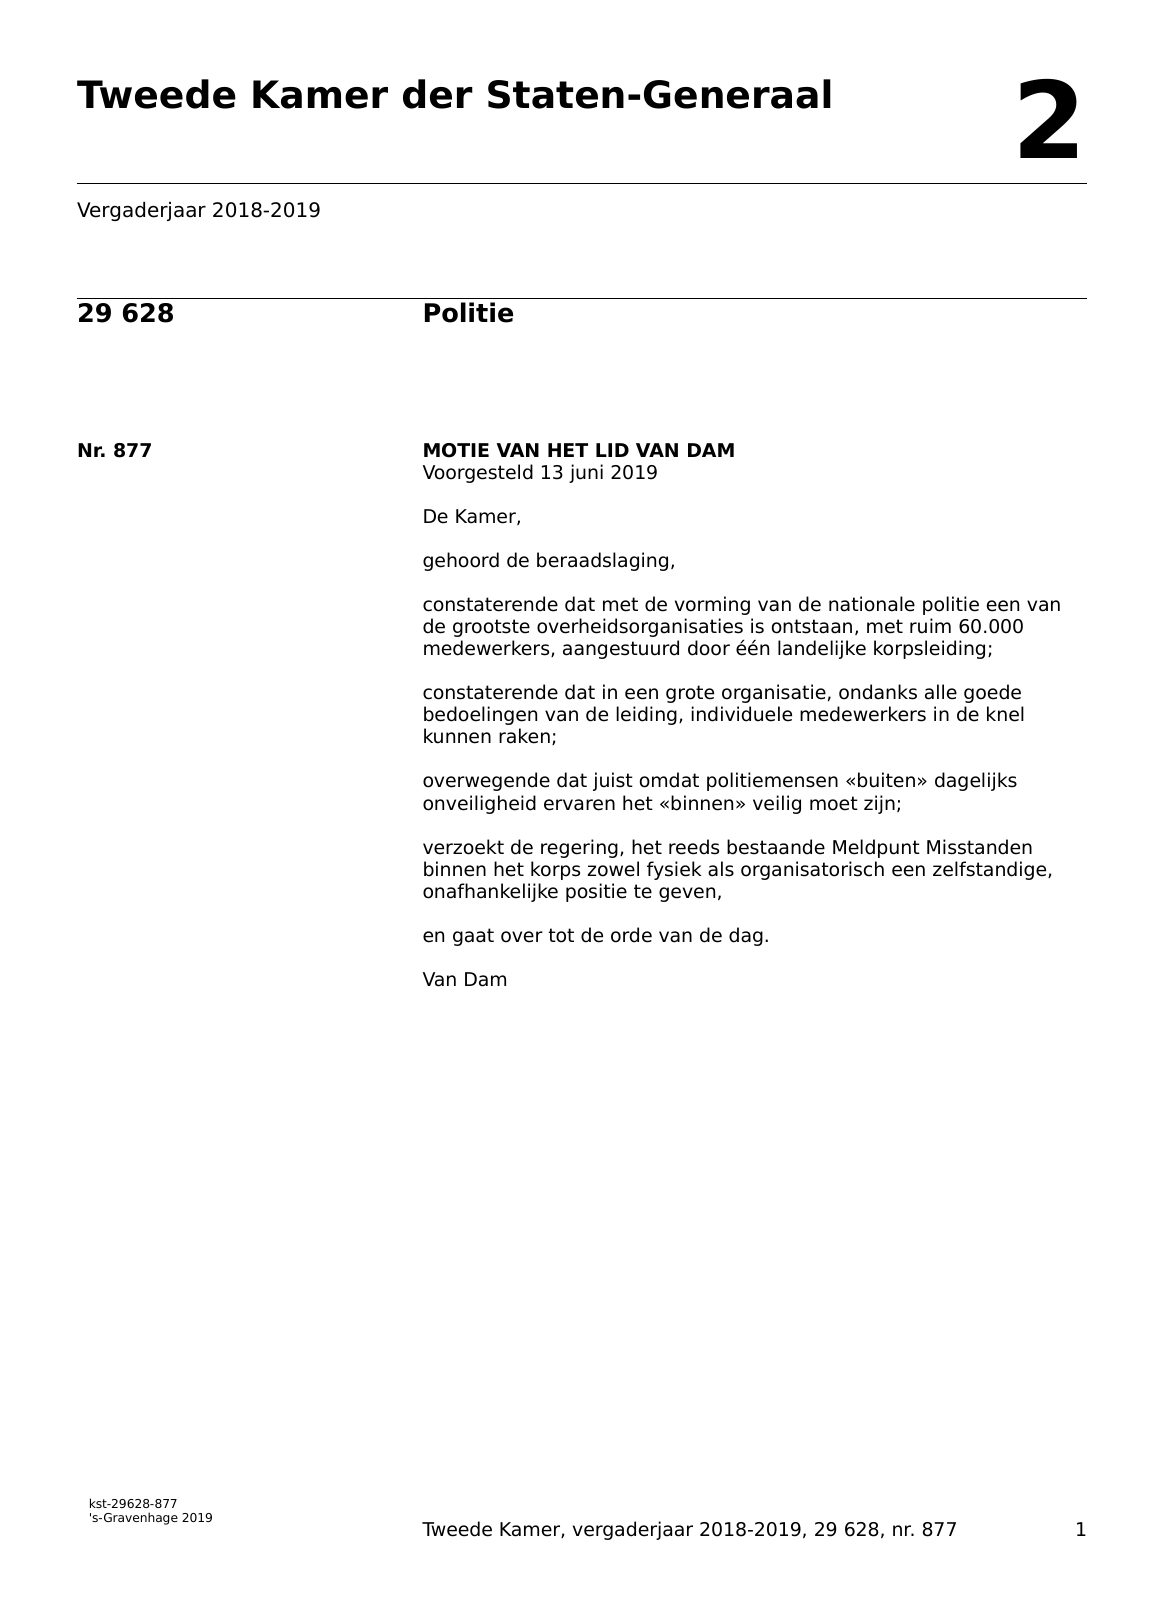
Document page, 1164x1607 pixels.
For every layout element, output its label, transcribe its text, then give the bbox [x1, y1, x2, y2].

text constaterende dat met de vorming van de nationale politie een van de grootste overheidsorganisaties is ontstaan, met ruim 60.000 medewerkers, aangestuurd door één landelijke korpsleiding; [422, 594, 1087, 660]
text kst-29628-877 [88, 1497, 323, 1511]
subtitle Nr. 877 MOTIE VAN HET LID VAN DAM [77, 440, 1087, 462]
text 's-Gravenhage 2019 [88, 1511, 323, 1525]
table_cell Vergaderjaar 2018-2019 [77, 184, 1087, 298]
text overwegende dat juist omdat politiemensen «buiten» dagelijks onveiligheid ervaren het «binnen» veilig moet zijn; [422, 770, 1087, 814]
text De Kamer, [422, 506, 1087, 528]
text Van Dam [422, 969, 1087, 991]
text verzoekt de regering, het reeds bestaande Meldpunt Misstanden binnen het korps zowel fysiek als organisatorisch een zelfstandige, onafhankelijke positie te geven, [422, 837, 1087, 902]
text en gaat over tot de orde van de dag. [422, 925, 1087, 947]
table_header Tweede Kamer der Staten-Generaal [77, 59, 886, 183]
subtitle 29 628 Politie [77, 299, 1087, 329]
text gehoord de beraadslaging, [422, 550, 1087, 572]
text constaterende dat in een grote organisatie, ondanks alle goede bedoelingen van de leiding, individuele medewerkers in de knel kunnen raken; [422, 682, 1087, 748]
text Voorgesteld 13 juni 2019 [422, 462, 1087, 484]
table_header 2 [886, 59, 1087, 183]
